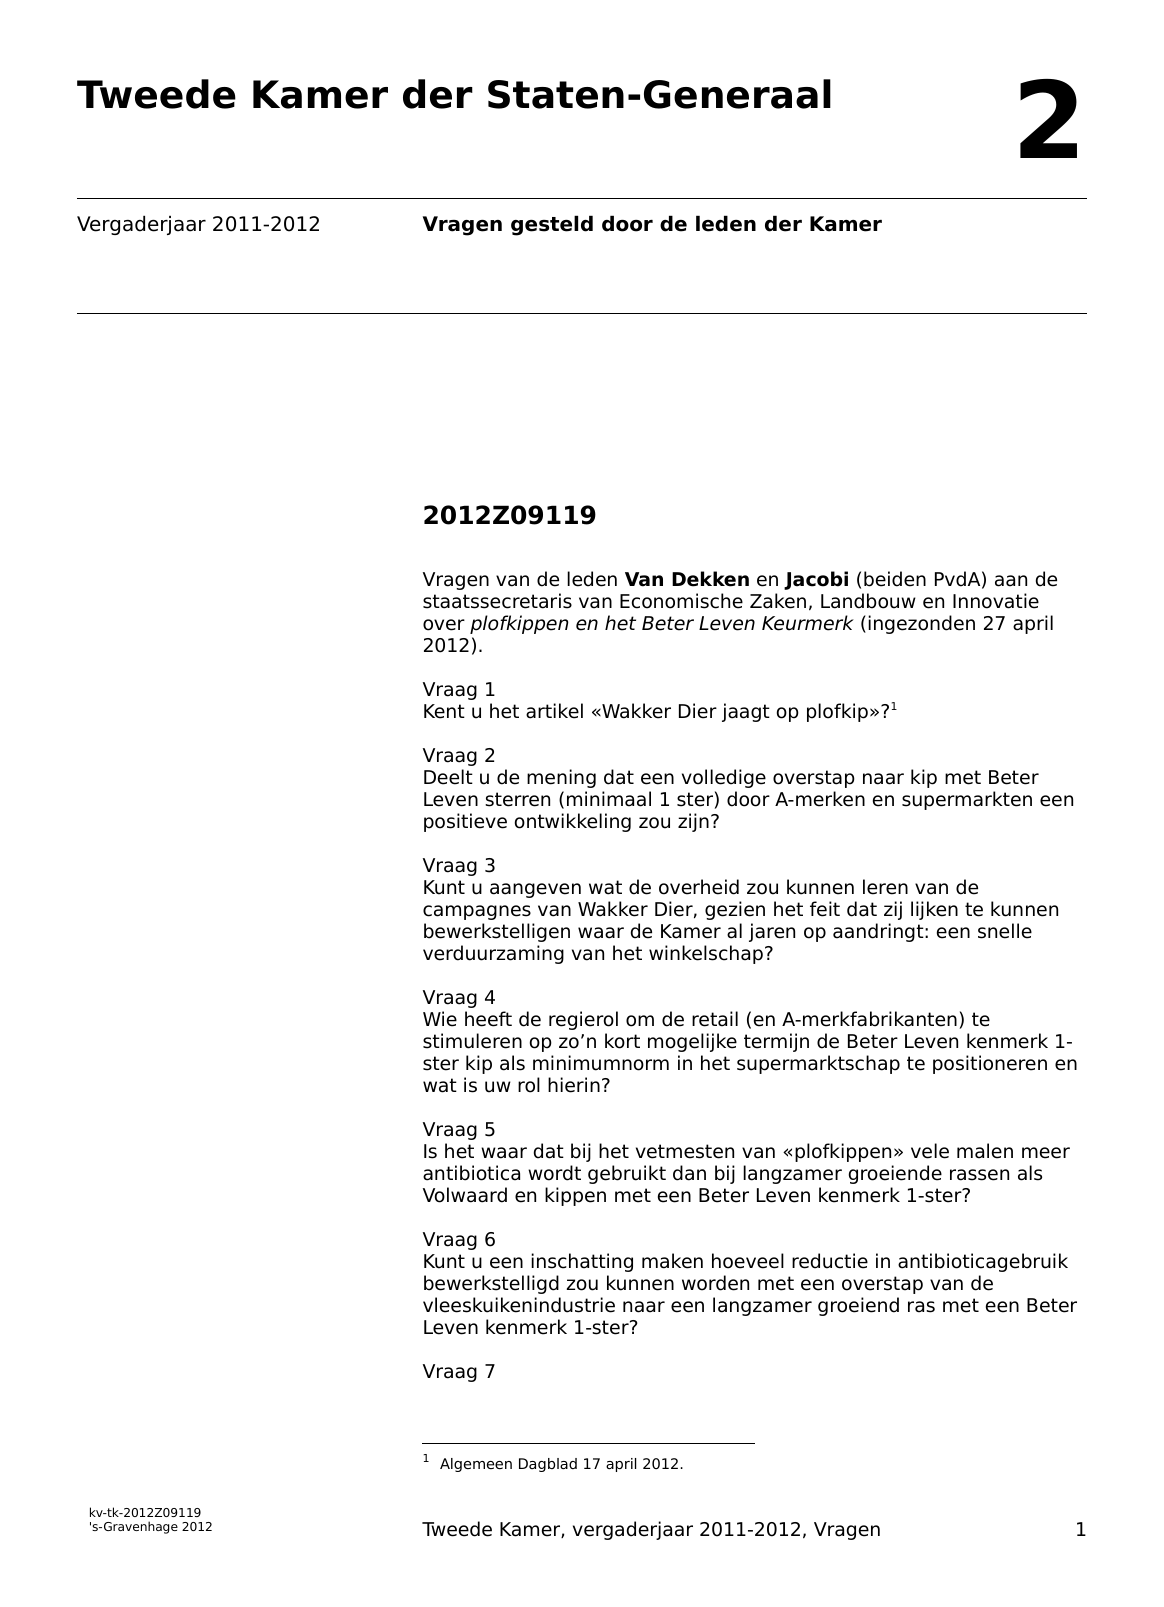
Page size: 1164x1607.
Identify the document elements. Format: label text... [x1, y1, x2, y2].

text Vragen van de leden Van Dekken en Jacobi (beiden PvdA) aan de staatssecretaris van Economische Zaken, Landbouw en Innovatie over plofkippen en het Beter Leven Keurmerk (ingezonden 27 april 2012). [422, 569, 1087, 657]
text Vraag 3 [422, 855, 1087, 877]
text Vraag 6 [422, 1229, 1087, 1251]
table_header 2 [886, 59, 1087, 198]
text Kunt u aangeven wat de overheid zou kunnen leren van de campagnes van Wakker Dier, gezien het feit dat zij lijken te kunnen bewerkstelligen waar de Kamer al jaren op aandringt: een snelle verduurzaming van het winkelschap? [422, 877, 1087, 965]
text Vraag 4 [422, 987, 1087, 1009]
text Kent u het artikel «Wakker Dier jaagt op plofkip»? [422, 701, 1087, 723]
text Kunt u een inschatting maken hoeveel reductie in antibioticagebruik bewerkstelligd zou kunnen worden met een overstap van de vleeskuikenindustrie naar een langzamer groeiend ras met een Beter Leven kenmerk 1-ster? [422, 1251, 1087, 1339]
text Vraag 2 [422, 745, 1087, 767]
text Wie heeft de regierol om de retail (en A-merkfabrikanten) te stimuleren op zo’n kort mogelijke termijn de Beter Leven kenmerk 1-ster kip als minimumnorm in het supermarktschap te positioneren en wat is uw rol hierin? [422, 1009, 1087, 1097]
table_cell Vragen gesteld door de leden der Kamer [422, 199, 1087, 313]
text Is het waar dat bij het vetmesten van «plofkippen» vele malen meer antibiotica wordt gebruikt dan bij langzamer groeiende rassen als Volwaard en kippen met een Beter Leven kenmerk 1-ster? [422, 1141, 1087, 1207]
text Vraag 7 [422, 1361, 1087, 1383]
text 's-Gravenhage 2012 [88, 1520, 323, 1534]
text kv-tk-2012Z09119 [88, 1506, 323, 1520]
text Algemeen Dagblad 17 april 2012. [422, 1452, 1087, 1474]
table_header Tweede Kamer der Staten-Generaal [77, 59, 886, 198]
text Deelt u de mening dat een volledige overstap naar kip met Beter Leven sterren (minimaal 1 ster) door A-merken en supermarkten een positieve ontwikkeling zou zijn? [422, 767, 1087, 833]
table_cell Vergaderjaar 2011-2012 [77, 199, 422, 313]
text Vraag 5 [422, 1119, 1087, 1141]
text 2012Z09119 [422, 501, 1087, 531]
text Vraag 1 [422, 679, 1087, 701]
